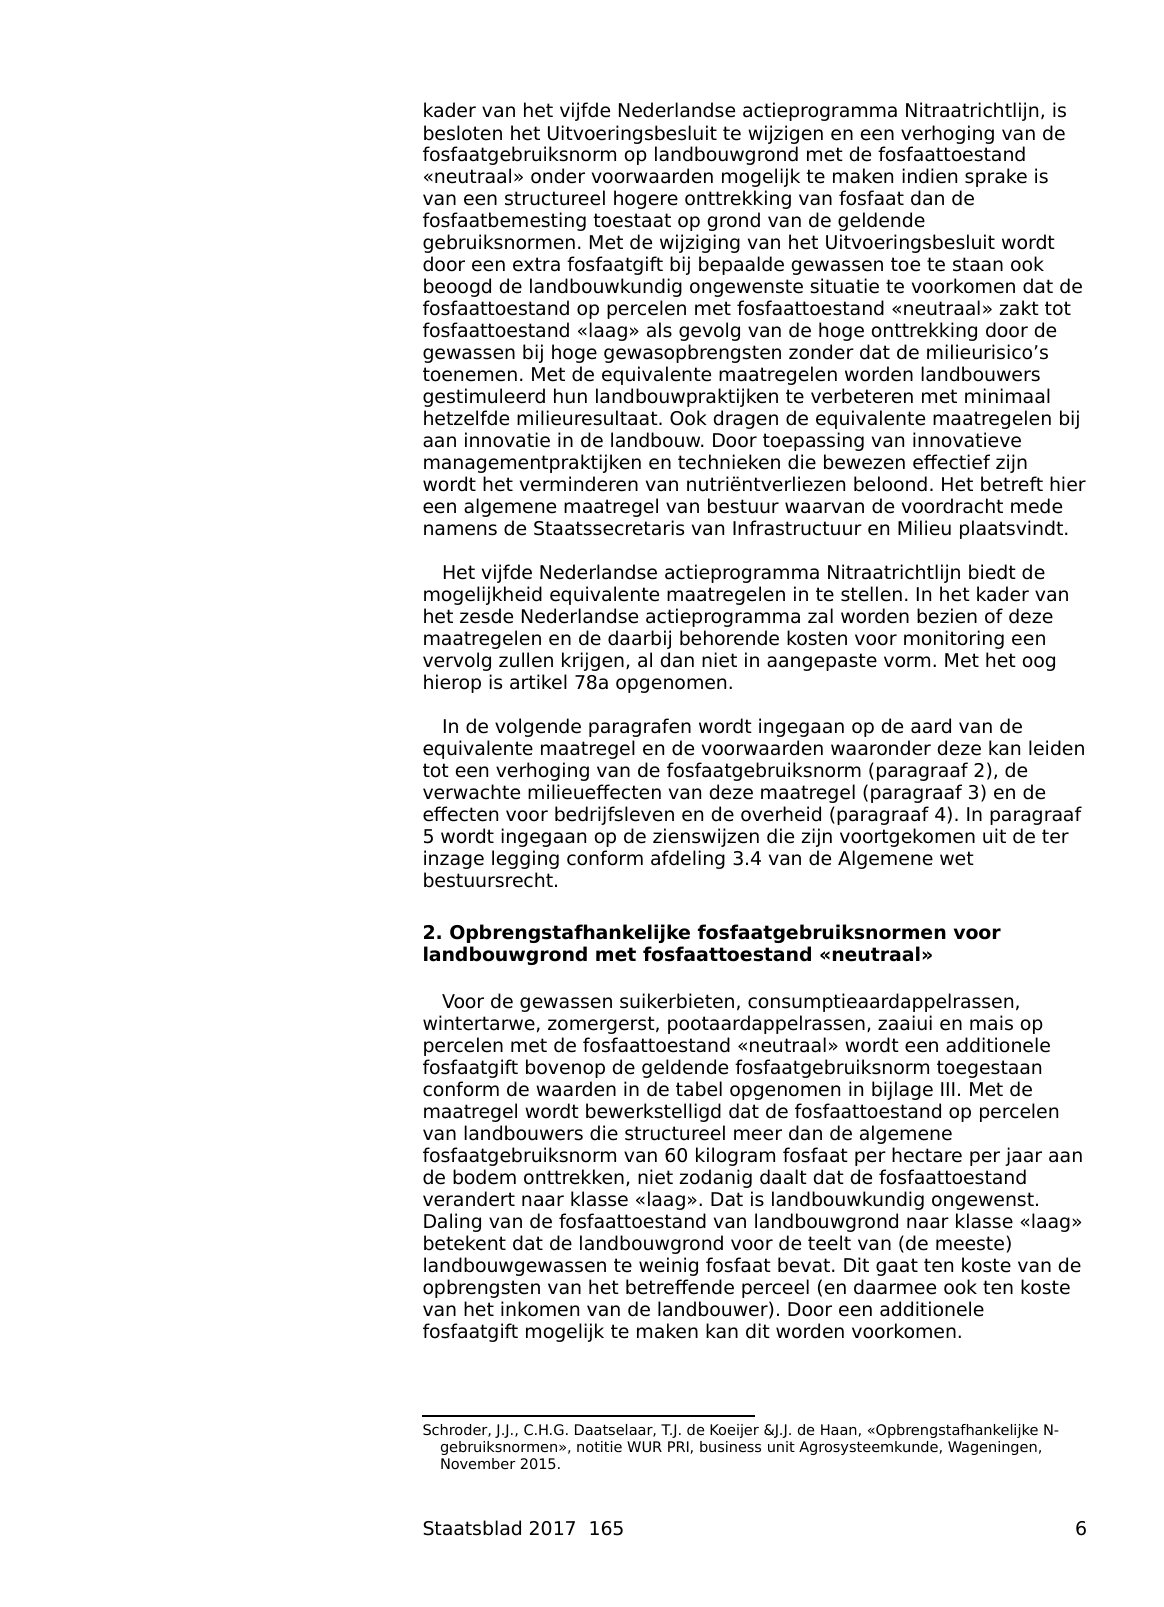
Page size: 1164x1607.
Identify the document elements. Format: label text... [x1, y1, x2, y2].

text In de volgende paragrafen wordt ingegaan op de aard van de equivalente maatregel en de voorwaarden waaronder deze kan leiden tot een verhoging van de fosfaatgebruiksnorm (paragraaf 2), de verwachte milieueffecten van deze maatregel (paragraaf 3) en de effecten voor bedrijfsleven en de overheid (paragraaf 4). In paragraaf 5 wordt ingegaan op de zienswijzen die zijn voortgekomen uit de ter inzage legging conform afdeling 3.4 van de Algemene wet bestuursrecht. [422, 716, 1087, 892]
text kader van het vijfde Nederlandse actieprogramma Nitraatrichtlijn, is besloten het Uitvoeringsbesluit te wijzigen en een verhoging van de fosfaatgebruiksnorm op landbouwgrond met de fosfaattoestand «neutraal» onder voorwaarden mogelijk te maken indien sprake is van een structureel hogere onttrekking van fosfaat dan de fosfaatbemesting toestaat op grond van de geldende gebruiksnormen. Met de wijziging van het Uitvoeringsbesluit wordt door een extra fosfaatgift bij bepaalde gewassen toe te staan ook beoogd de landbouwkundig ongewenste situatie te voorkomen dat de fosfaattoestand op percelen met fosfaattoestand «neutraal» zakt tot fosfaattoestand «laag» als gevolg van de hoge onttrekking door de gewassen bij hoge gewasopbrengsten zonder dat de milieurisico’s toenemen. Met de equivalente maatregelen worden landbouwers gestimuleerd hun landbouwpraktijken te verbeteren met minimaal hetzelfde milieuresultaat. Ook dragen de equivalente maatregelen bij aan innovatie in de landbouw. Door toepassing van innovatieve managementpraktijken en technieken die bewezen effectief zijn wordt het verminderen van nutriëntverliezen beloond. Het betreft hier een algemene maatregel van bestuur waarvan de voordracht mede namens de Staatssecretaris van Infrastructuur en Milieu plaatsvindt. [422, 100, 1087, 540]
subtitle 2. Opbrengstafhankelijke fosfaatgebruiksnormen voor landbouwgrond met fosfaattoestand «neutraal» [422, 922, 1087, 966]
text Het vijfde Nederlandse actieprogramma Nitraatrichtlijn biedt de mogelijkheid equivalente maatregelen in te stellen. In het kader van het zesde Nederlandse actieprogramma zal worden bezien of deze maatregelen en de daarbij behorende kosten voor monitoring een vervolg zullen krijgen, al dan niet in aangepaste vorm. Met het oog hierop is artikel 78a opgenomen. [422, 562, 1087, 694]
text Schroder, J.J., C.H.G. Daatselaar, T.J. de Koeijer &J.J. de Haan, «Opbrengstafhankelijke N-gebruiksnormen», notitie WUR PRI, business unit Agrosysteemkunde, Wageningen, November 2015. [422, 1422, 1087, 1473]
text Voor de gewassen suikerbieten, consumptieaardappelrassen, wintertarwe, zomergerst, pootaardappelrassen, zaaiui en mais op percelen met de fosfaattoestand «neutraal» wordt een additionele fosfaatgift bovenop de geldende fosfaatgebruiksnorm toegestaan conform de waarden in de tabel opgenomen in bijlage III. Met de maatregel wordt bewerkstelligd dat de fosfaattoestand op percelen van landbouwers die structureel meer dan de algemene fosfaatgebruiksnorm van 60 kilogram fosfaat per hectare per jaar aan de bodem onttrekken, niet zodanig daalt dat de fosfaattoestand verandert naar klasse «laag». Dat is landbouwkundig ongewenst. Daling van de fosfaattoestand van landbouwgrond naar klasse «laag» betekent dat de landbouwgrond voor de teelt van (de meeste) landbouwgewassen te weinig fosfaat bevat. Dit gaat ten koste van de opbrengsten van het betreffende perceel (en daarmee ook ten koste van het inkomen van de landbouwer). Door een additionele fosfaatgift mogelijk te maken kan dit worden voorkomen. [422, 991, 1087, 1343]
